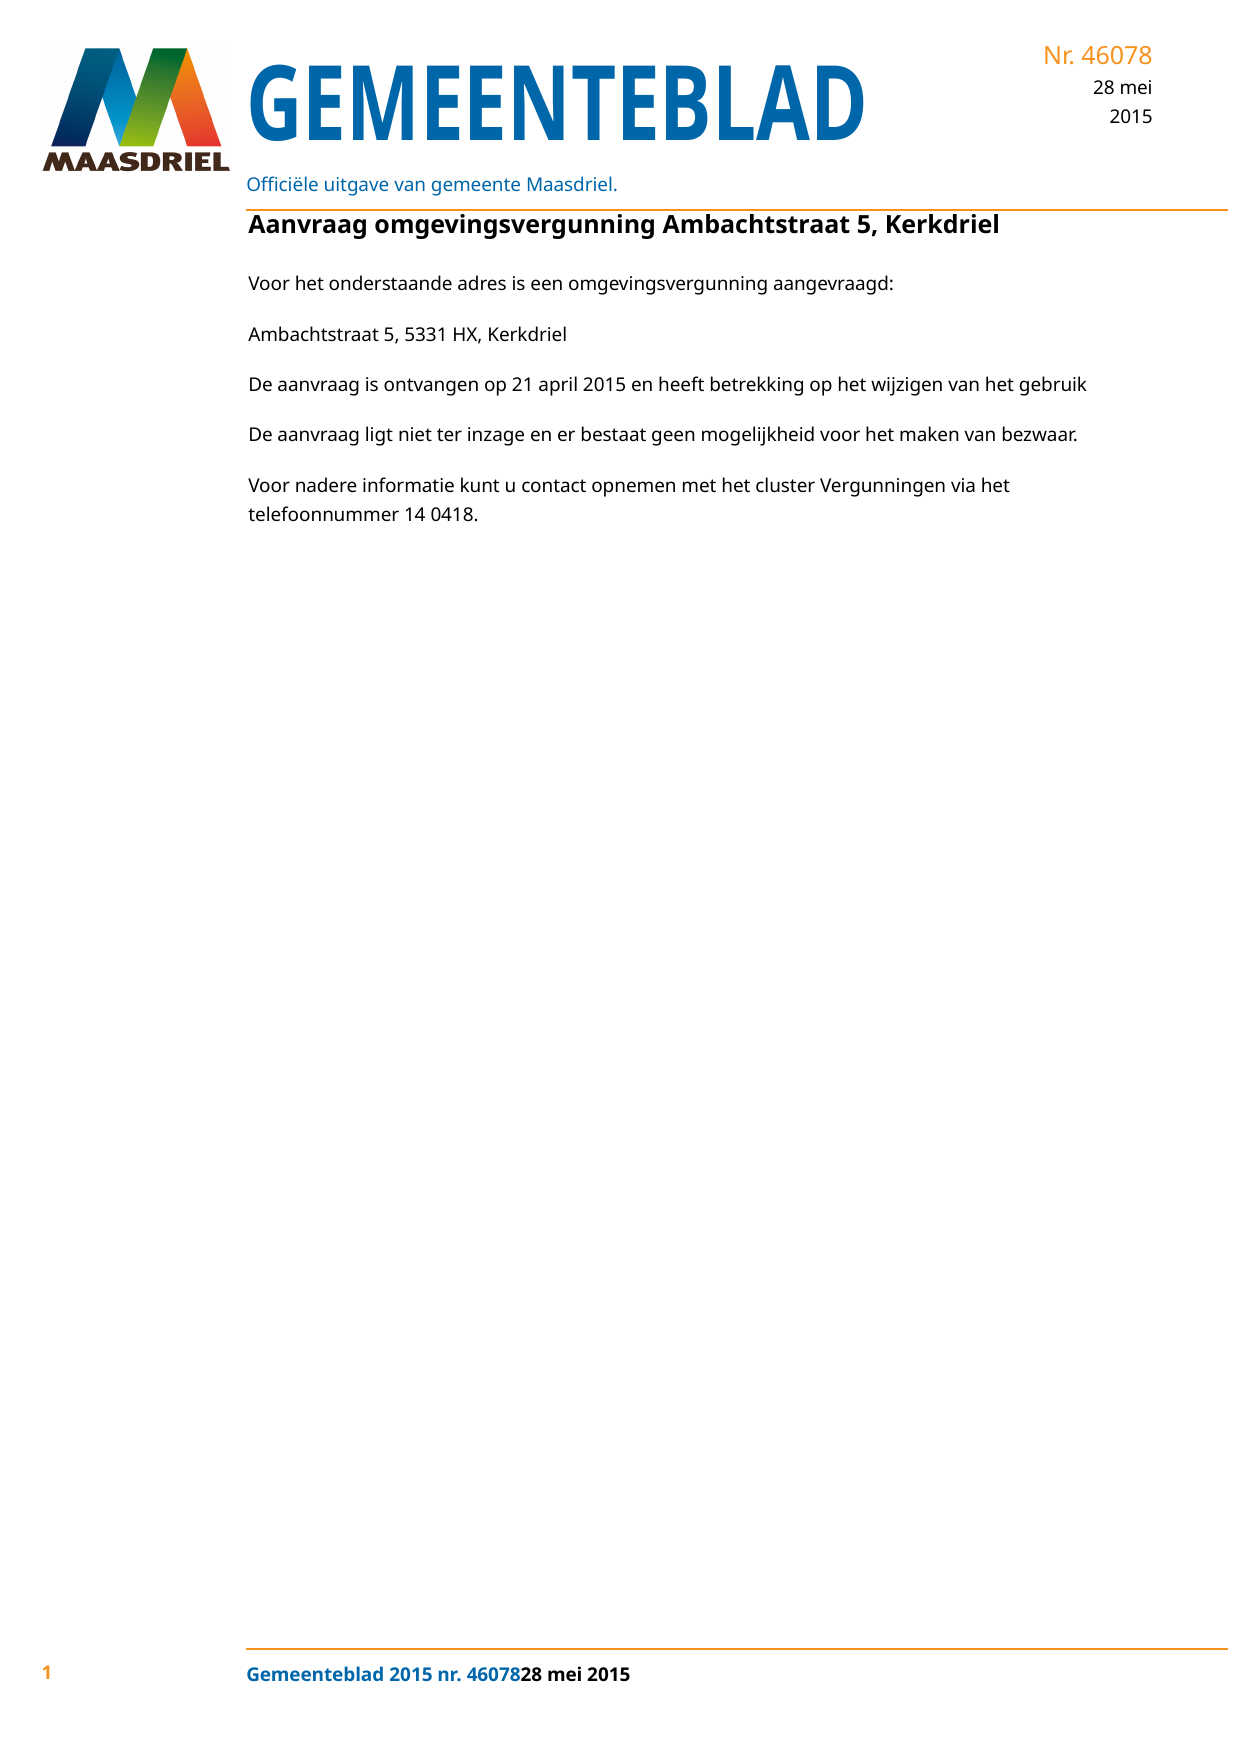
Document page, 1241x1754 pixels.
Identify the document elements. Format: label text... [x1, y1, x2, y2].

text Aanvraag omgevingsvergunning Ambachtstraat 5, Kerkdriel [248, 211, 1152, 241]
text Ambachtstraat 5, 5331 HX, Kerkdriel [248, 321, 1152, 346]
text De aanvraag is ontvangen op 21 april 2015 en heeft betrekking op het wijzigen van het gebruik [248, 371, 1152, 397]
picture [41, 47, 231, 172]
text Voor nadere informatie kunt u contact opnemen met het cluster Vergunningen via het telefoonnummer 14 0418. [248, 472, 1152, 527]
text De aanvraag ligt niet ter inzage en er bestaat geen mogelijkheid voor het maken van bezwaar. [248, 422, 1152, 447]
text Voor het onderstaande adres is een omgevingsvergunning aangevraagd: [248, 270, 1152, 296]
